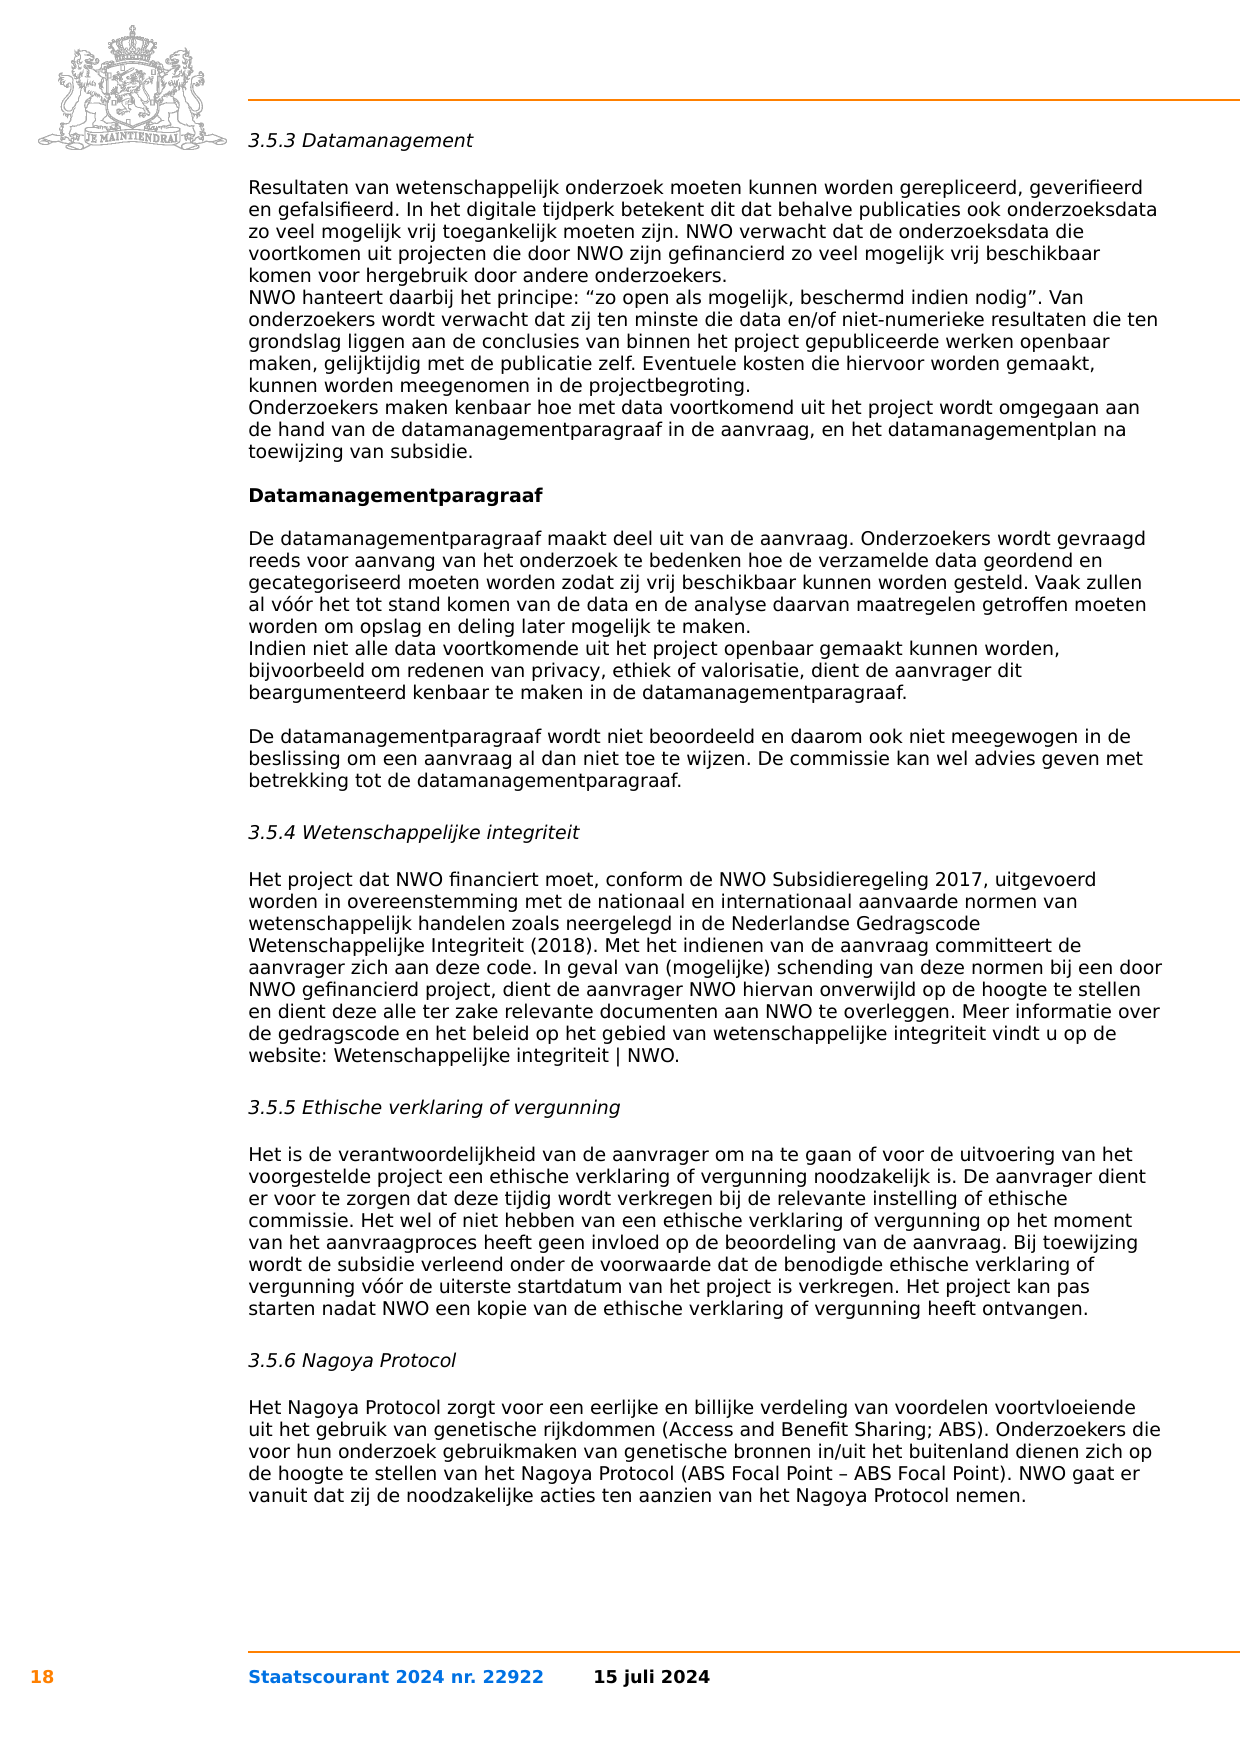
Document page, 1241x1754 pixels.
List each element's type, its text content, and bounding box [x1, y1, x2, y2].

text Het project dat NWO financiert moet, conform de NWO Subsidieregeling 2017, uitgevoerd worden in overeenstemming met de nationaal en internationaal aanvaarde normen van wetenschappelijk handelen zoals neergelegd in de Nederlandse Gedragscode Wetenschappelijke Integriteit (2018). Met het indienen van de aanvraag committeert de aanvrager zich aan deze code. In geval van (mogelijke) schending van deze normen bij een door NWO gefinancierd project, dient de aanvrager NWO hiervan onverwijld op de hoogte te stellen en dient deze alle ter zake relevante documenten aan NWO te overleggen. Meer informatie over de gedragscode en het beleid op het gebied van wetenschappelijke integriteit vindt u op de website: Wetenschappelijke integriteit | NWO. [248, 869, 1163, 1067]
text NWO hanteert daarbij het principe: “zo open als mogelijk, beschermd indien nodig”. Van onderzoekers wordt verwacht dat zij ten minste die data en/of niet-numerieke resultaten die ten grondslag liggen aan de conclusies van binnen het project gepubliceerde werken openbaar maken, gelijktijdig met de publicatie zelf. Eventuele kosten die hiervoor worden gemaakt, kunnen worden meegenomen in de projectbegroting. [248, 287, 1163, 397]
text Het is de verantwoordelijkheid van de aanvrager om na te gaan of voor de uitvoering van het voorgestelde project een ethische verklaring of vergunning noodzakelijk is. De aanvrager dient er voor te zorgen dat deze tijdig wordt verkregen bij de relevante instelling of ethische commissie. Het wel of niet hebben van een ethische verklaring of vergunning op het moment van het aanvraagproces heeft geen invloed op de beoordeling van de aanvraag. Bij toewijzing wordt de subsidie verleend onder de voorwaarde dat de benodigde ethische verklaring of vergunning vóór de uiterste startdatum van het project is verkregen. Het project kan pas starten nadat NWO een kopie van de ethische verklaring of vergunning heeft ontvangen. [248, 1144, 1163, 1319]
text De datamanagementparagraaf wordt niet beoordeeld en daarom ook niet meegewogen in de beslissing om een aanvraag al dan niet toe te wijzen. De commissie kan wel advies geven met betrekking tot de datamanagementparagraaf. [248, 726, 1163, 792]
subtitle 3.5.4 Wetenschappelijke integriteit [248, 822, 1163, 844]
text De datamanagementparagraaf maakt deel uit van de aanvraag. Onderzoekers wordt gevraagd reeds voor aanvang van het onderzoek te bedenken hoe de verzamelde data geordend en gecategoriseerd moeten worden zodat zij vrij beschikbaar kunnen worden gesteld. Vaak zullen al vóór het tot stand komen van de data en de analyse daarvan maatregelen getroffen moeten worden om opslag en deling later mogelijk te maken. [248, 528, 1163, 638]
subtitle 3.5.3 Datamanagement [248, 130, 1163, 152]
text Onderzoekers maken kenbaar hoe met data voortkomend uit het project wordt omgegaan aan de hand van de datamanagementparagraaf in de aanvraag, en het datamanagementplan na toewijzing van subsidie. [248, 397, 1163, 463]
picture [38, 25, 227, 150]
text Indien niet alle data voortkomende uit het project openbaar gemaakt kunnen worden, bijvoorbeeld om redenen van privacy, ethiek of valorisatie, dient de aanvrager dit beargumenteerd kenbaar te maken in de datamanagementparagraaf. [248, 638, 1163, 704]
subtitle 3.5.6 Nagoya Protocol [248, 1349, 1163, 1372]
text Resultaten van wetenschappelijk onderzoek moeten kunnen worden gerepliceerd, geverifieerd en gefalsifieerd. In het digitale tijdperk betekent dit dat behalve publicaties ook onderzoeksdata zo veel mogelijk vrij toegankelijk moeten zijn. NWO verwacht dat de onderzoeksdata die voortkomen uit projecten die door NWO zijn gefinancierd zo veel mogelijk vrij beschikbaar komen voor hergebruik door andere onderzoekers. [248, 177, 1163, 287]
subtitle Datamanagementparagraaf [248, 484, 1163, 506]
text Het Nagoya Protocol zorgt voor een eerlijke en billijke verdeling van voordelen voortvloeiende uit het gebruik van genetische rijkdommen (Access and Benefit Sharing; ABS). Onderzoekers die voor hun onderzoek gebruikmaken van genetische bronnen in/uit het buitenland dienen zich op de hoogte te stellen van het Nagoya Protocol (ABS Focal Point – ABS Focal Point). NWO gaat er vanuit dat zij de noodzakelijke acties ten aanzien van het Nagoya Protocol nemen. [248, 1397, 1163, 1506]
subtitle 3.5.5 Ethische verklaring of vergunning [248, 1097, 1163, 1119]
